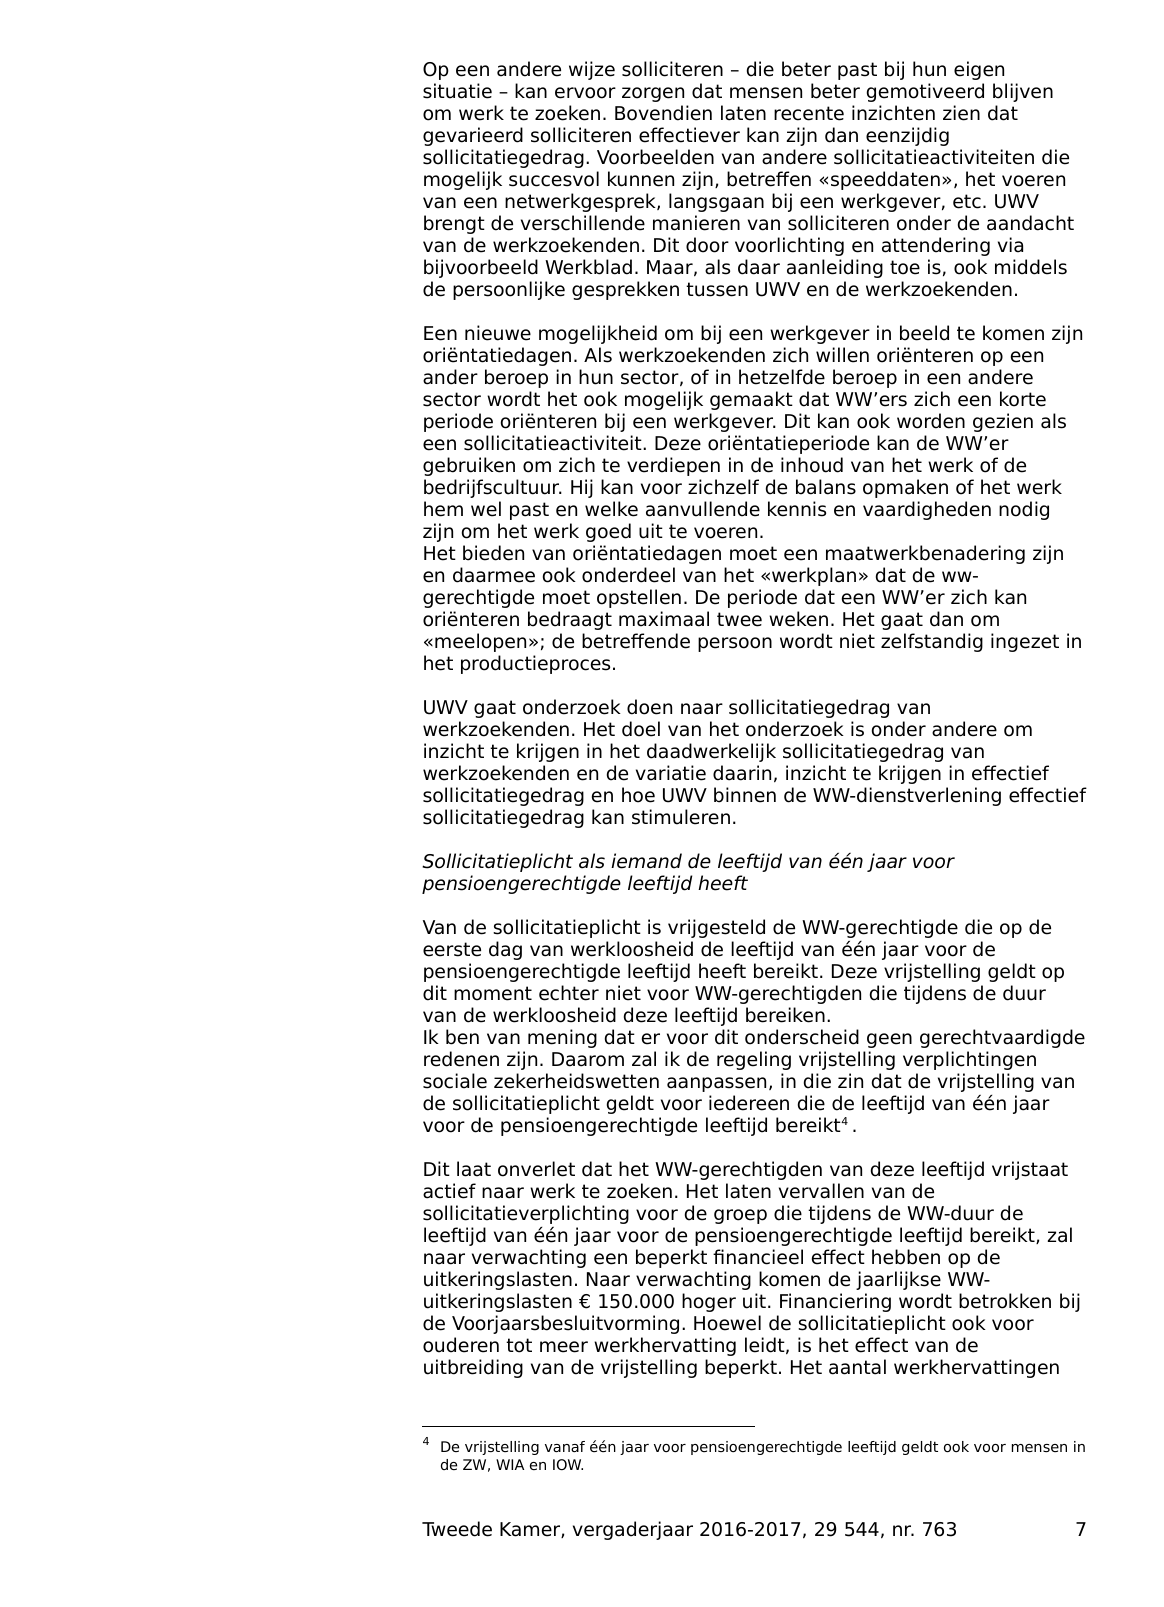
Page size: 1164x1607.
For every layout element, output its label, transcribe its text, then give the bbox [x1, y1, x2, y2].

text UWV gaat onderzoek doen naar sollicitatiegedrag van werkzoekenden. Het doel van het onderzoek is onder andere om inzicht te krijgen in het daadwerkelijk sollicitatiegedrag van werkzoekenden en de variatie daarin, inzicht te krijgen in effectief sollicitatiegedrag en hoe UWV binnen de WW-dienstverlening effectief sollicitatiegedrag kan stimuleren. [422, 697, 1087, 829]
subtitle Sollicitatieplicht als iemand de leeftijd van één jaar voor pensioengerechtigde leeftijd heeft [422, 851, 1087, 895]
text De vrijstelling vanaf één jaar voor pensioengerechtigde leeftijd geldt ook voor mensen in de ZW, WIA en IOW. [422, 1435, 1087, 1474]
text Dit laat onverlet dat het WW-gerechtigden van deze leeftijd vrijstaat actief naar werk te zoeken. Het laten vervallen van de sollicitatieverplichting voor de groep die tijdens de WW-duur de leeftijd van één jaar voor de pensioengerechtigde leeftijd bereikt, zal naar verwachting een beperkt financieel effect hebben op de uitkeringslasten. Naar verwachting komen de jaarlijkse WW-uitkeringslasten € 150.000 hoger uit. Financiering wordt betrokken bij de Voorjaarsbesluitvorming. Hoewel de sollicitatieplicht ook voor ouderen tot meer werkhervatting leidt, is het effect van de uitbreiding van de vrijstelling beperkt. Het aantal werkhervattingen [422, 1159, 1087, 1379]
text Op een andere wijze solliciteren – die beter past bij hun eigen situatie – kan ervoor zorgen dat mensen beter gemotiveerd blijven om werk te zoeken. Bovendien laten recente inzichten zien dat gevarieerd solliciteren effectiever kan zijn dan eenzijdig sollicitatiegedrag. Voorbeelden van andere sollicitatieactiviteiten die mogelijk succesvol kunnen zijn, betreffen «speeddaten», het voeren van een netwerkgesprek, langsgaan bij een werkgever, etc. UWV brengt de verschillende manieren van solliciteren onder de aandacht van de werkzoekenden. Dit door voorlichting en attendering via bijvoorbeeld Werkblad. Maar, als daar aanleiding toe is, ook middels de persoonlijke gesprekken tussen UWV en de werkzoekenden. [422, 59, 1087, 301]
text Het bieden van oriëntatiedagen moet een maatwerkbenadering zijn en daarmee ook onderdeel van het «werkplan» dat de ww-gerechtigde moet opstellen. De periode dat een WW’er zich kan oriënteren bedraagt maximaal twee weken. Het gaat dan om «meelopen»; de betreffende persoon wordt niet zelfstandig ingezet in het productieproces. [422, 543, 1087, 675]
text Van de sollicitatieplicht is vrijgesteld de WW-gerechtigde die op de eerste dag van werkloosheid de leeftijd van één jaar voor de pensioengerechtigde leeftijd heeft bereikt. Deze vrijstelling geldt op dit moment echter niet voor WW-gerechtigden die tijdens de duur van de werkloosheid deze leeftijd bereiken. [422, 917, 1087, 1027]
text Een nieuwe mogelijkheid om bij een werkgever in beeld te komen zijn oriëntatiedagen. Als werkzoekenden zich willen oriënteren op een ander beroep in hun sector, of in hetzelfde beroep in een andere sector wordt het ook mogelijk gemaakt dat WW’ers zich een korte periode oriënteren bij een werkgever. Dit kan ook worden gezien als een sollicitatieactiviteit. Deze oriëntatieperiode kan de WW’er gebruiken om zich te verdiepen in de inhoud van het werk of de bedrijfscultuur. Hij kan voor zichzelf de balans opmaken of het werk hem wel past en welke aanvullende kennis en vaardigheden nodig zijn om het werk goed uit te voeren. [422, 323, 1087, 543]
text Ik ben van mening dat er voor dit onderscheid geen gerechtvaardigde redenen zijn. Daarom zal ik de regeling vrijstelling verplichtingen sociale zekerheidswetten aanpassen, in die zin dat de vrijstelling van de sollicitatieplicht geldt voor iedereen die de leeftijd van één jaar voor de pensioengerechtigde leeftijd bereikt. [422, 1027, 1087, 1137]
